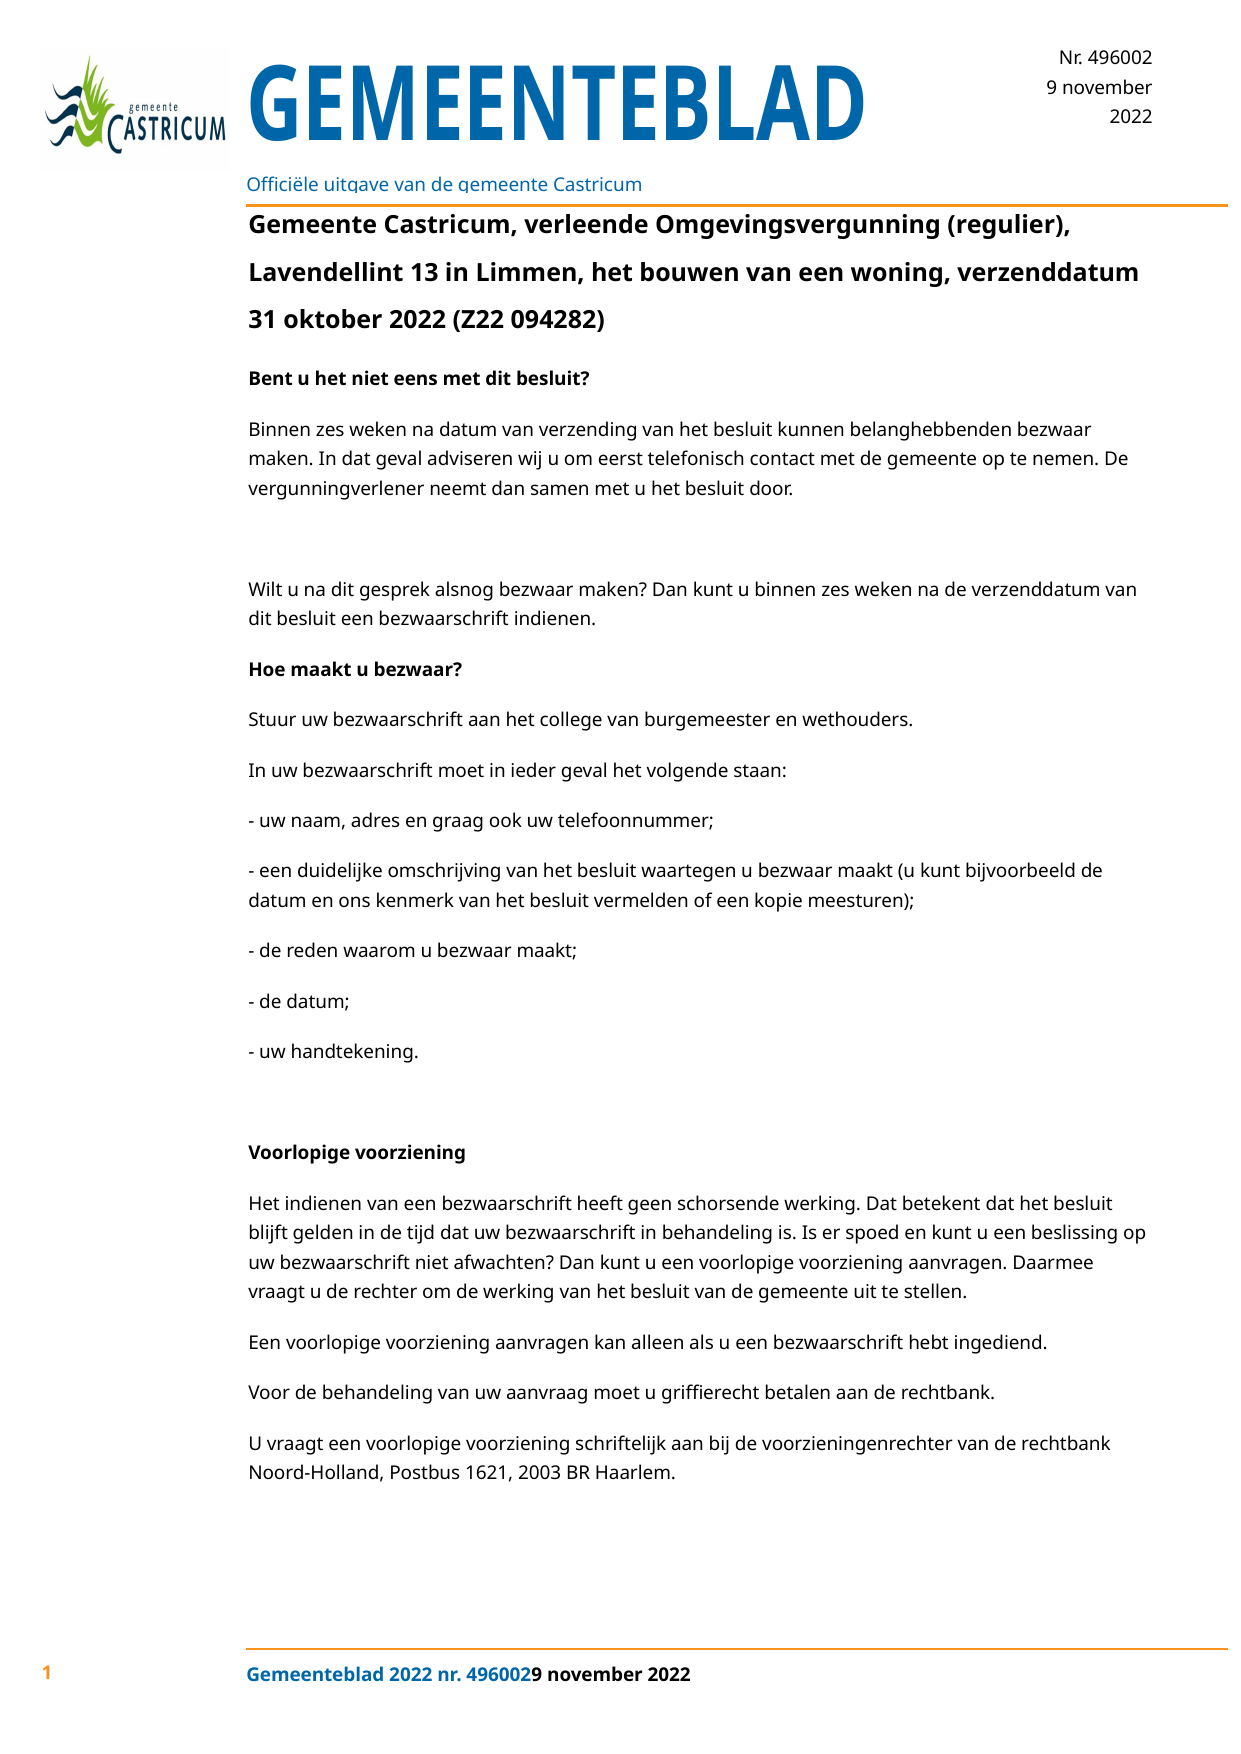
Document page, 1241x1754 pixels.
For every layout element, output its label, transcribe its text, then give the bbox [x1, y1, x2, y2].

text Voor de behandeling van uw aanvraag moet u griffierecht betalen aan de rechtbank. [248, 1379, 1152, 1405]
text - uw naam, adres en graag ook uw telefoonnummer; [248, 807, 1152, 833]
text - een duidelijke omschrijving van het besluit waartegen u bezwaar maakt (u kunt bijvoorbeeld de datum en ons kenmerk van het besluit vermelden of een kopie meesturen); [248, 858, 1152, 913]
text Een voorlopige voorziening aanvragen kan alleen als u een bezwaarschrift hebt ingediend. [248, 1329, 1152, 1354]
text - uw handtekening. [248, 1038, 1152, 1064]
text - de datum; [248, 988, 1152, 1014]
text U vraagt een voorlopige voorziening schriftelijk aan bij de voorzieningenrechter van de rechtbank Noord-Holland, Postbus 1621, 2003 BR Haarlem. [248, 1430, 1152, 1485]
text Bent u het niet eens met dit besluit? [248, 366, 1152, 391]
text Stuur uw bezwaarschrift aan het college van burgemeester en wethouders. [248, 706, 1152, 732]
picture [41, 47, 231, 172]
text Gemeente Castricum, verleende Omgevingsvergunning (regulier), Lavendellint 13 in Limmen, het bouwen van een woning, verzenddatum 31 oktober 2022 (Z22 094282) [248, 207, 1152, 336]
text Hoe maakt u bezwaar? [248, 656, 1152, 682]
text Binnen zes weken na datum van verzending van het besluit kunnen belanghebbenden bezwaar maken. In dat geval adviseren wij u om eerst telefonisch contact met de gemeente op te nemen. De vergunningverlener neemt dan samen met u het besluit door. [248, 416, 1152, 501]
text Het indienen van een bezwaarschrift heeft geen schorsende werking. Dat betekent dat het besluit blijft gelden in de tijd dat uw bezwaarschrift in behandeling is. Is er spoed en kunt u een beslissing op uw bezwaarschrift niet afwachten? Dan kunt u een voorlopige voorziening aanvragen. Daarmee vraagt u de rechter om de werking van het besluit van de gemeente uit te stellen. [248, 1190, 1152, 1304]
text Voorlopige voorziening [248, 1139, 1152, 1165]
text - de reden waarom u bezwaar maakt; [248, 938, 1152, 963]
text In uw bezwaarschrift moet in ieder geval het volgende staan: [248, 757, 1152, 782]
text Wilt u na dit gesprek alsnog bezwaar maken? Dan kunt u binnen zes weken na de verzenddatum van dit besluit een bezwaarschrift indienen. [248, 576, 1152, 631]
